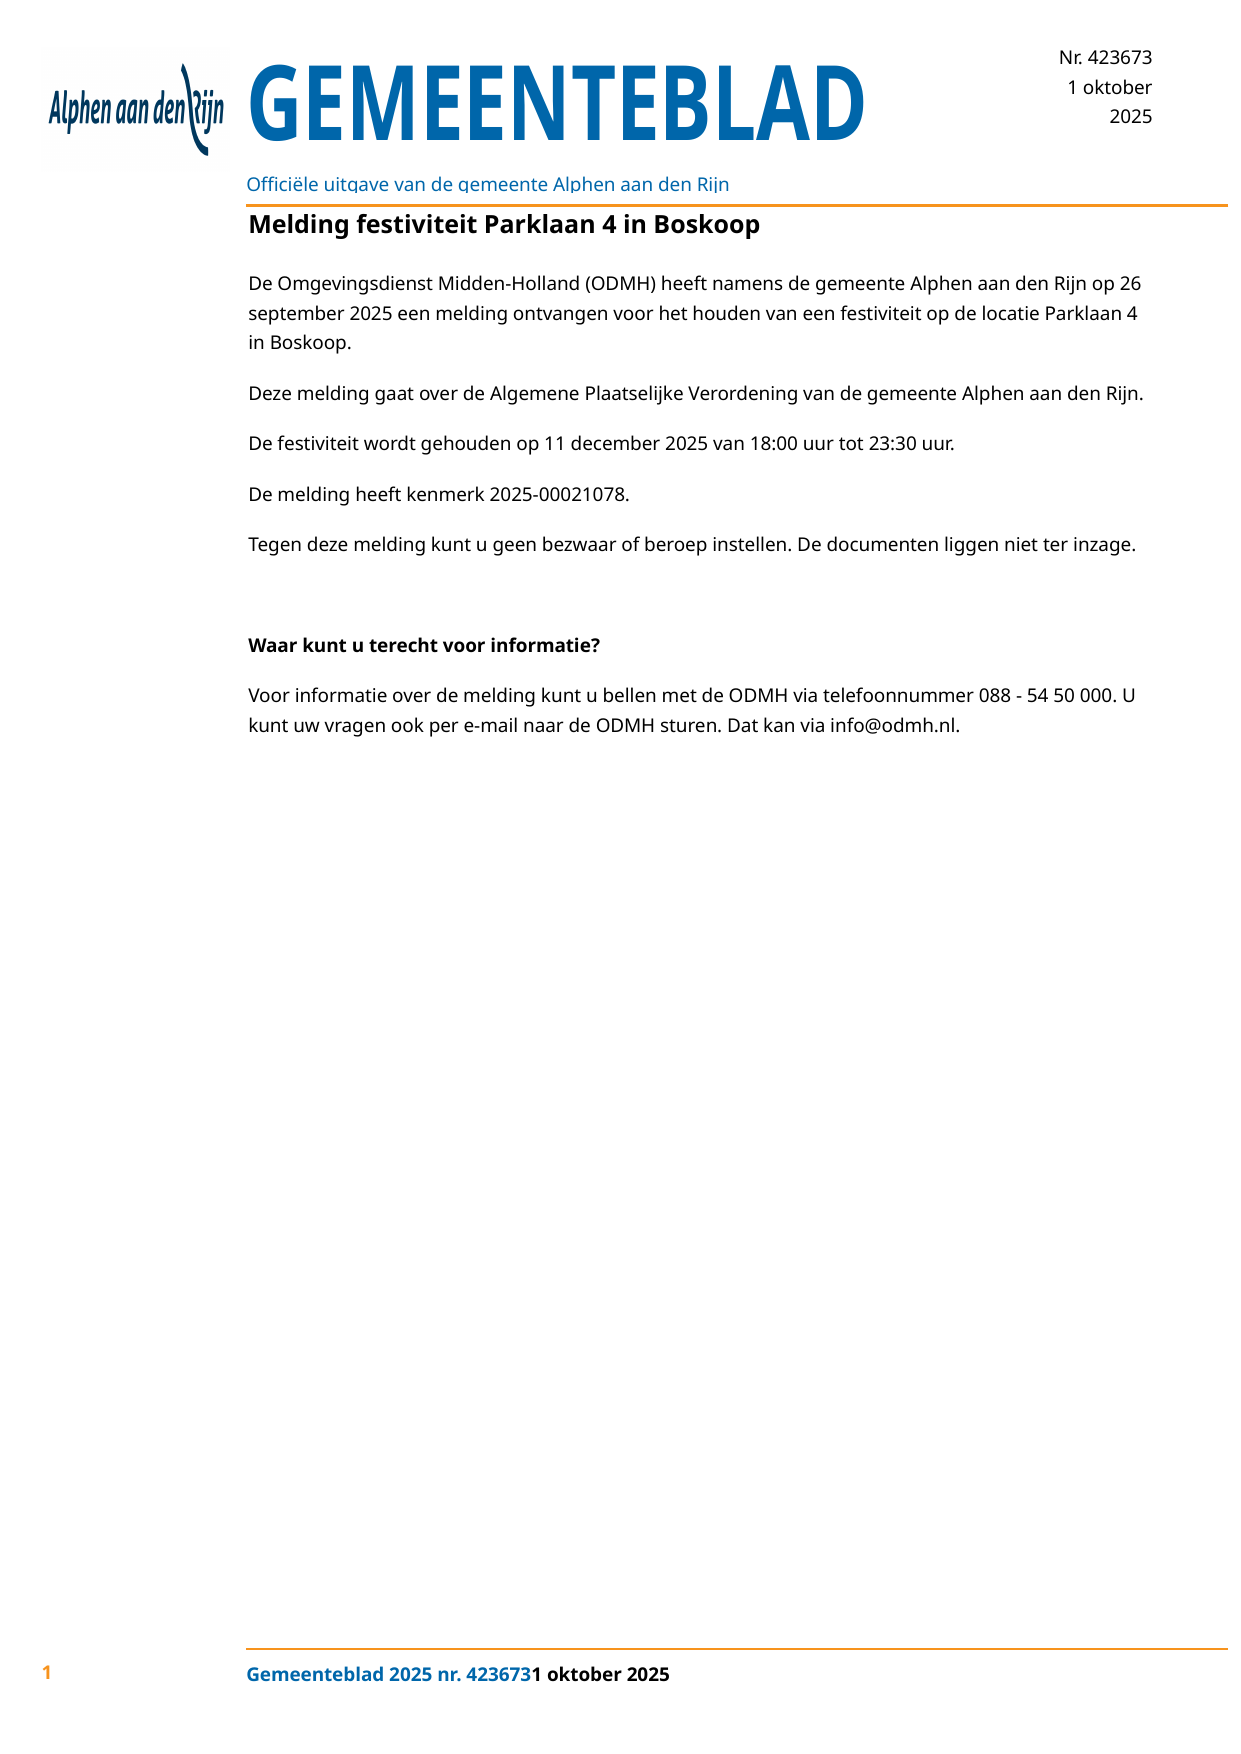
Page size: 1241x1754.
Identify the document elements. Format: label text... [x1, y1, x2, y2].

text Deze melding gaat over de Algemene Plaatselijke Verordening van de gemeente Alphen aan den Rijn. [248, 380, 1152, 406]
text Melding festiviteit Parklaan 4 in Boskoop [248, 207, 1152, 241]
text Voor informatie over de melding kunt u bellen met de ODMH via telefoonnummer 088 - 54 50 000. U kunt uw vragen ook per e-mail naar de ODMH sturen. Dat kan via info@odmh.nl. [248, 682, 1152, 738]
picture [41, 47, 231, 172]
text De melding heeft kenmerk 2025-00021078. [248, 481, 1152, 506]
text De Omgevingsdienst Midden-Holland (ODMH) heeft namens de gemeente Alphen aan den Rijn op 26 september 2025 een melding ontvangen voor het houden van een festiviteit op de locatie Parklaan 4 in Boskoop. [248, 270, 1152, 355]
text Waar kunt u terecht voor informatie? [248, 632, 1152, 658]
text Tegen deze melding kunt u geen bezwaar of beroep instellen. De documenten liggen niet ter inzage. [248, 531, 1152, 557]
text De festiviteit wordt gehouden op 11 december 2025 van 18:00 uur tot 23:30 uur. [248, 430, 1152, 456]
